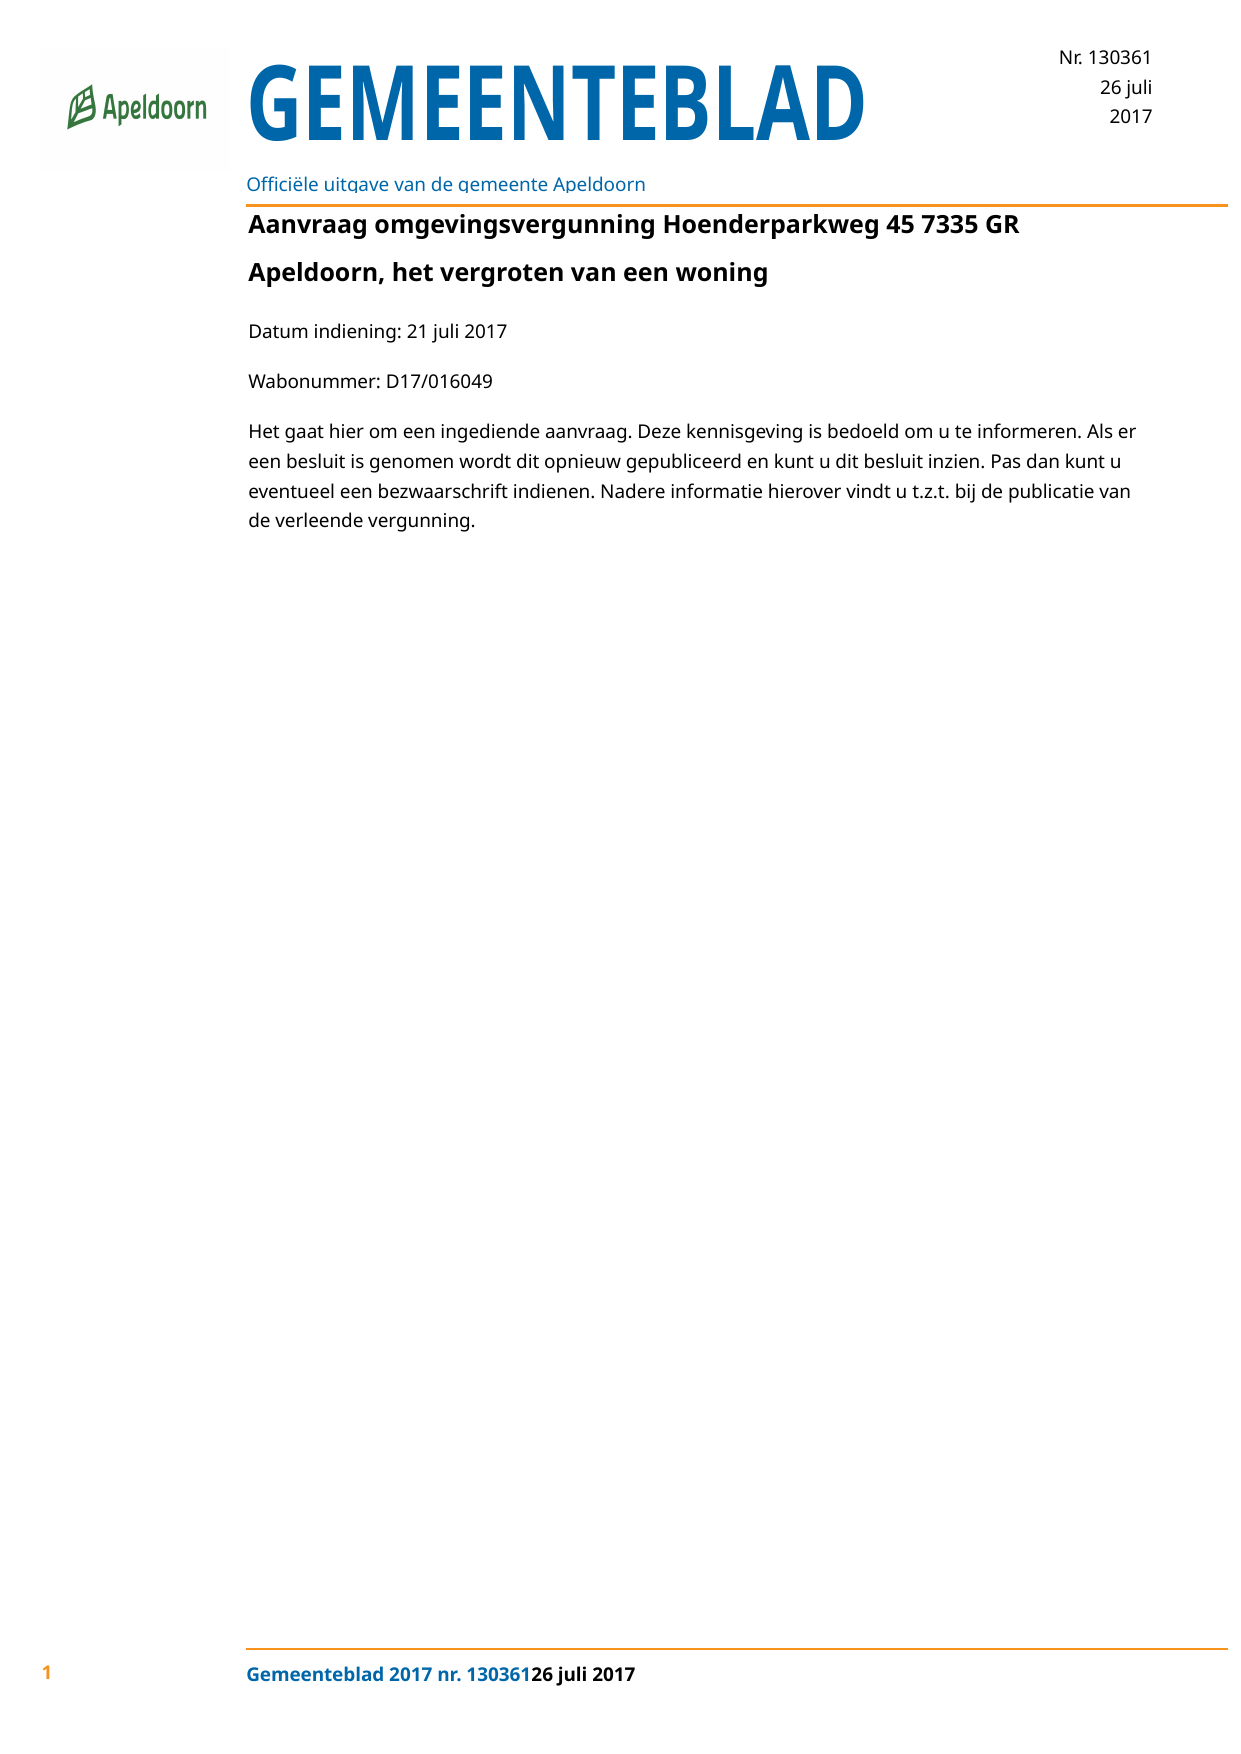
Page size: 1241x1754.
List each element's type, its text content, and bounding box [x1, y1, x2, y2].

text Wabonummer: D17/016049 [248, 368, 1152, 394]
picture [41, 47, 231, 172]
text Datum indiening: 21 juli 2017 [248, 318, 1152, 344]
text Het gaat hier om een ingediende aanvraag. Deze kennisgeving is bedoeld om u te informeren. Als er een besluit is genomen wordt dit opnieuw gepubliceerd en kunt u dit besluit inzien. Pas dan kunt u eventueel een bezwaarschrift indienen. Nadere informatie hierover vindt u t.z.t. bij de publicatie van de verleende vergunning. [248, 419, 1152, 533]
text Aanvraag omgevingsvergunning Hoenderparkweg 45 7335 GR Apeldoorn, het vergroten van een woning [248, 207, 1152, 288]
